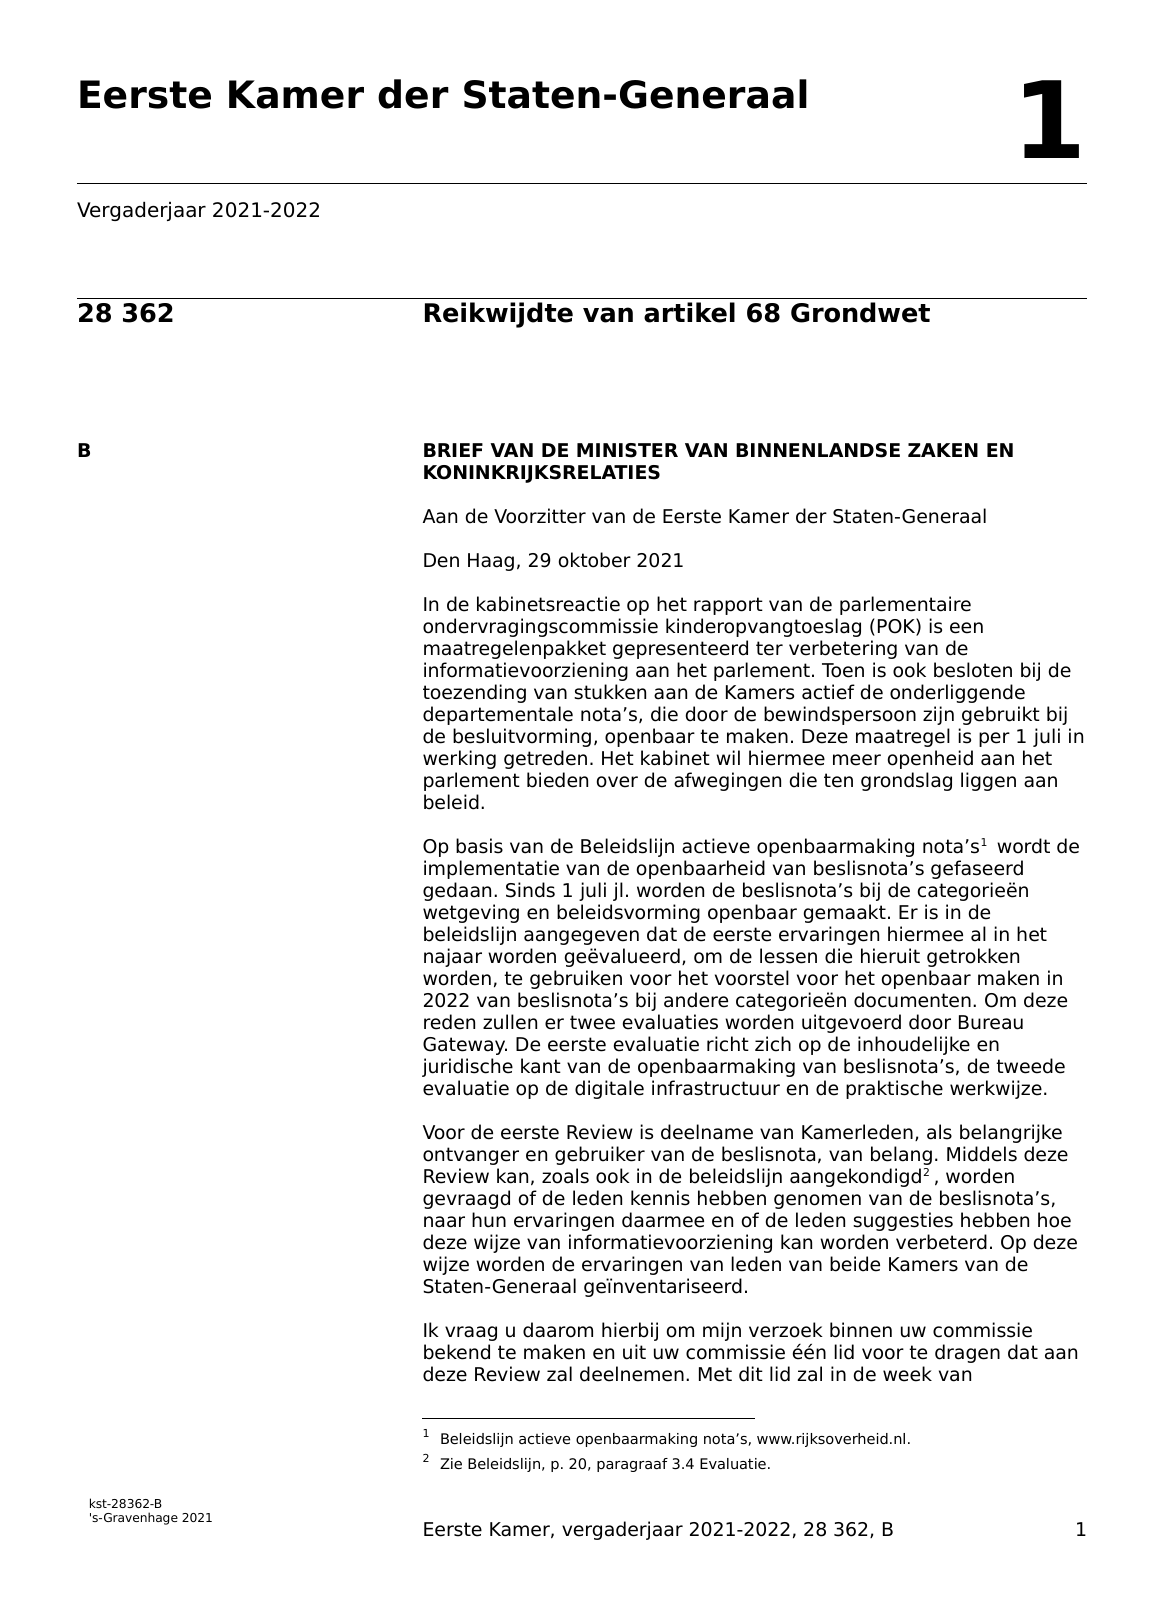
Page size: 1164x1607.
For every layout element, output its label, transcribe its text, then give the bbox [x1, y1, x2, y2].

text Op basis van de Beleidslijn actieve openbaarmaking nota’s wordt de implementatie van de openbaarheid van beslisnota’s gefaseerd gedaan. Sinds 1 juli jl. worden de beslisnota’s bij de categorieën wetgeving en beleidsvorming openbaar gemaakt. Er is in de beleidslijn aangegeven dat de eerste ervaringen hiermee al in het najaar worden geëvalueerd, om de lessen die hieruit getrokken worden, te gebruiken voor het voorstel voor het openbaar maken in 2022 van beslisnota’s bij andere categorieën documenten. Om deze reden zullen er twee evaluaties worden uitgevoerd door Bureau Gateway. De eerste evaluatie richt zich op de inhoudelijke en juridische kant van de openbaarmaking van beslisnota’s, de tweede evaluatie op de digitale infrastructuur en de praktische werkwijze. [422, 836, 1087, 1100]
table_cell Vergaderjaar 2021-2022 [77, 184, 1087, 298]
text In de kabinetsreactie op het rapport van de parlementaire ondervragingscommissie kinderopvangtoeslag (POK) is een maatregelenpakket gepresenteerd ter verbetering van de informatievoorziening aan het parlement. Toen is ook besloten bij de toezending van stukken aan de Kamers actief de onderliggende departementale nota’s, die door de bewindspersoon zijn gebruikt bij de besluitvorming, openbaar te maken. Deze maatregel is per 1 juli in werking getreden. Het kabinet wil hiermee meer openheid aan het parlement bieden over de afwegingen die ten grondslag liggen aan beleid. [422, 594, 1087, 814]
text Beleidslijn actieve openbaarmaking nota’s, www.rijksoverheid.nl. [422, 1427, 1087, 1449]
text Voor de eerste Review is deelname van Kamerleden, als belangrijke ontvanger en gebruiker van de beslisnota, van belang. Middels deze Review kan, zoals ook in de beleidslijn aangekondigd, worden gevraagd of de leden kennis hebben genomen van de beslisnota’s, naar hun ervaringen daarmee en of de leden suggesties hebben hoe deze wijze van informatievoorziening kan worden verbeterd. Op deze wijze worden de ervaringen van leden van beide Kamers van de Staten-Generaal geïnventariseerd. [422, 1122, 1087, 1298]
subtitle 28 362 Reikwijdte van artikel 68 Grondwet [77, 299, 1087, 329]
text Zie Beleidslijn, p. 20, paragraaf 3.4 Evaluatie. [422, 1452, 1087, 1474]
text Aan de Voorzitter van de Eerste Kamer der Staten-Generaal [422, 506, 1087, 528]
table_header Eerste Kamer der Staten-Generaal [77, 59, 886, 183]
table_header 1 [886, 59, 1087, 183]
text Ik vraag u daarom hierbij om mijn verzoek binnen uw commissie bekend te maken en uit uw commissie één lid voor te dragen dat aan deze Review zal deelnemen. Met dit lid zal in de week van [422, 1320, 1087, 1386]
text kst-28362-B [88, 1497, 323, 1511]
subtitle B BRIEF VAN DE MINISTER VAN BINNENLANDSE ZAKEN EN KONINKRIJKSRELATIES [77, 440, 1087, 484]
text 's-Gravenhage 2021 [88, 1511, 323, 1525]
text Den Haag, 29 oktober 2021 [422, 550, 1087, 572]
